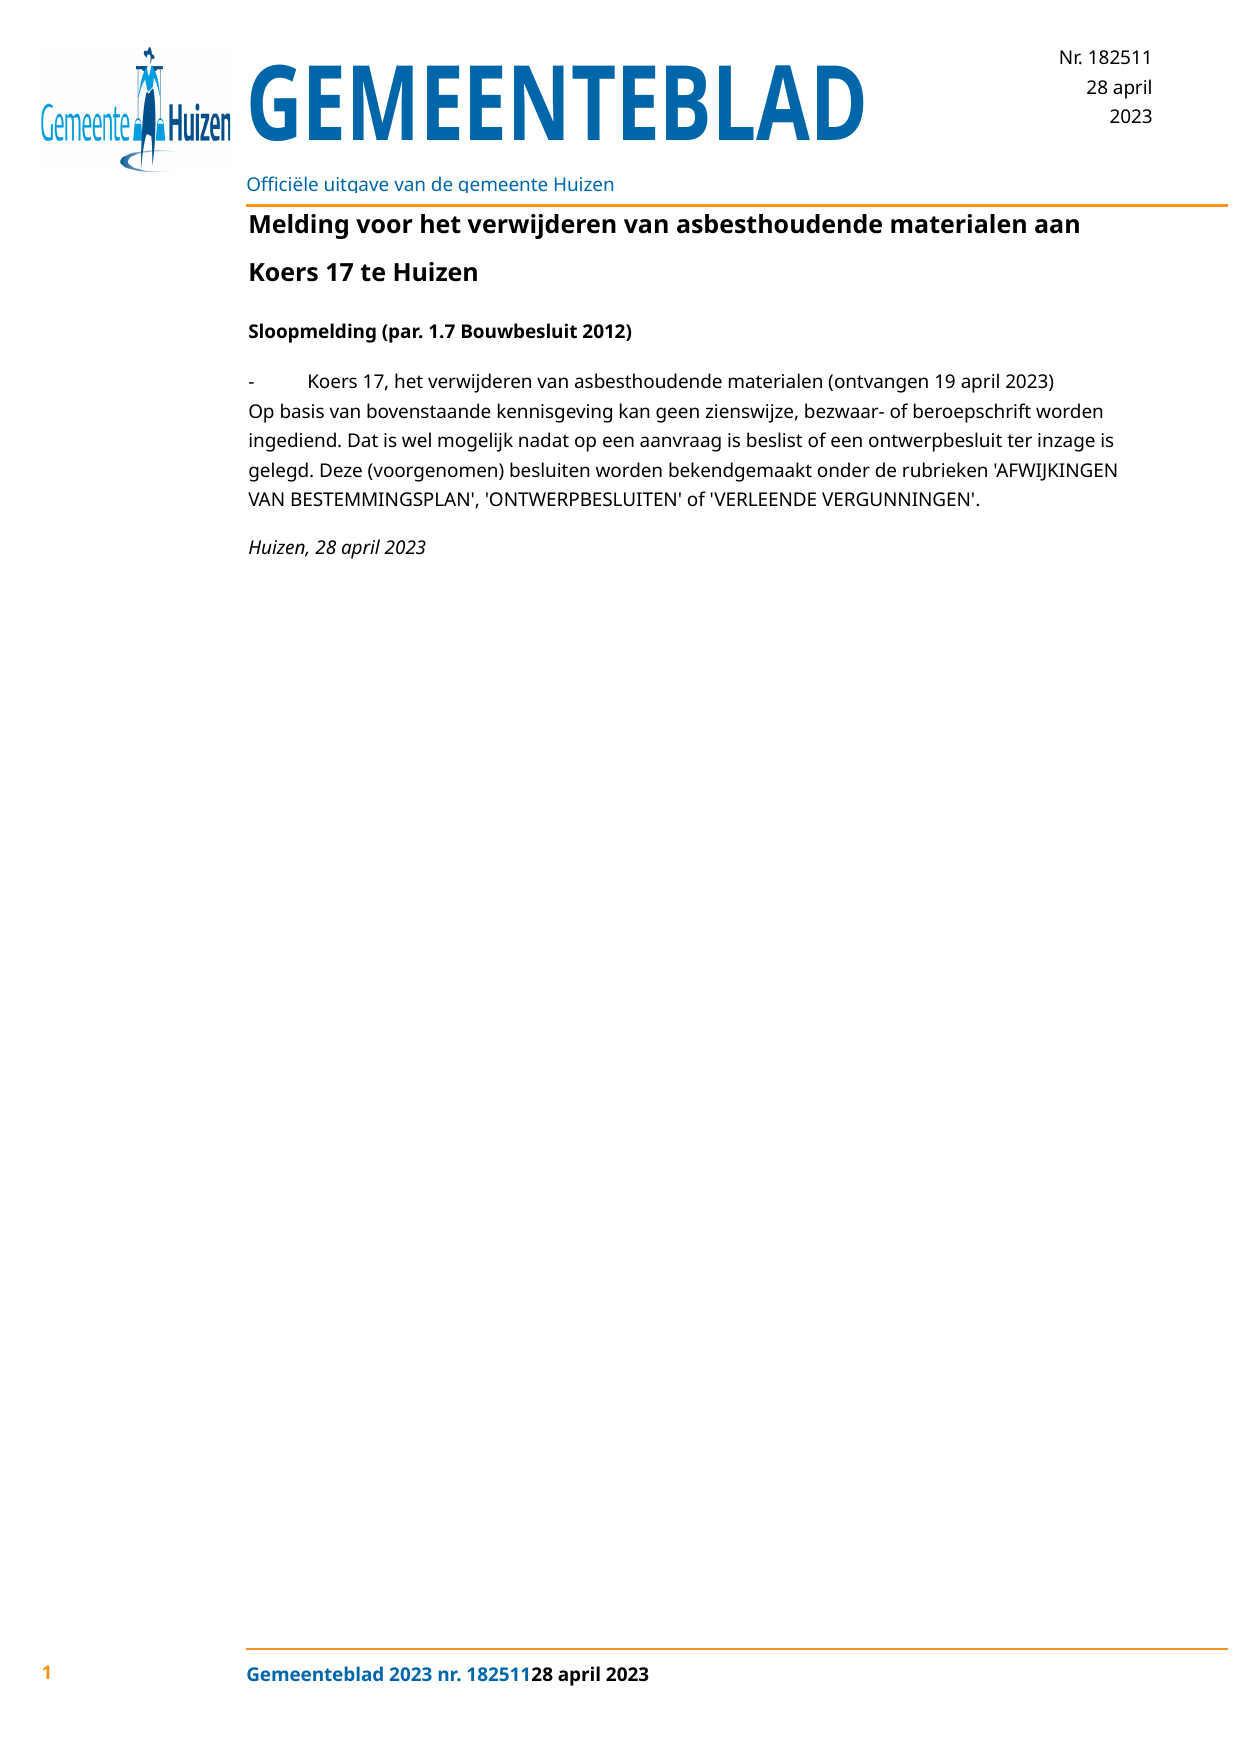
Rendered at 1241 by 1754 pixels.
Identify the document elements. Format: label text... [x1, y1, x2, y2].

list Koers 17, het verwijderen van asbesthoudende materialen (ontvangen 19 april 2023) [248, 368, 1152, 394]
text Sloopmelding (par. 1.7 Bouwbesluit 2012) [248, 318, 1152, 344]
text Huizen, 28 april 2023 [248, 534, 1152, 560]
text Op basis van bovenstaande kennisgeving kan geen zienswijze, bezwaar- of beroepschrift worden ingediend. Dat is wel mogelijk nadat op een aanvraag is beslist of een ontwerpbesluit ter inzage is gelegd. Deze (voorgenomen) besluiten worden bekendgemaakt onder de rubrieken 'AFWIJKINGEN VAN BESTEMMINGSPLAN', 'ONTWERPBESLUITEN' of 'VERLEENDE VERGUNNINGEN'. [248, 398, 1152, 512]
text Melding voor het verwijderen van asbesthoudende materialen aan Koers 17 te Huizen [248, 207, 1152, 288]
picture [41, 47, 231, 172]
